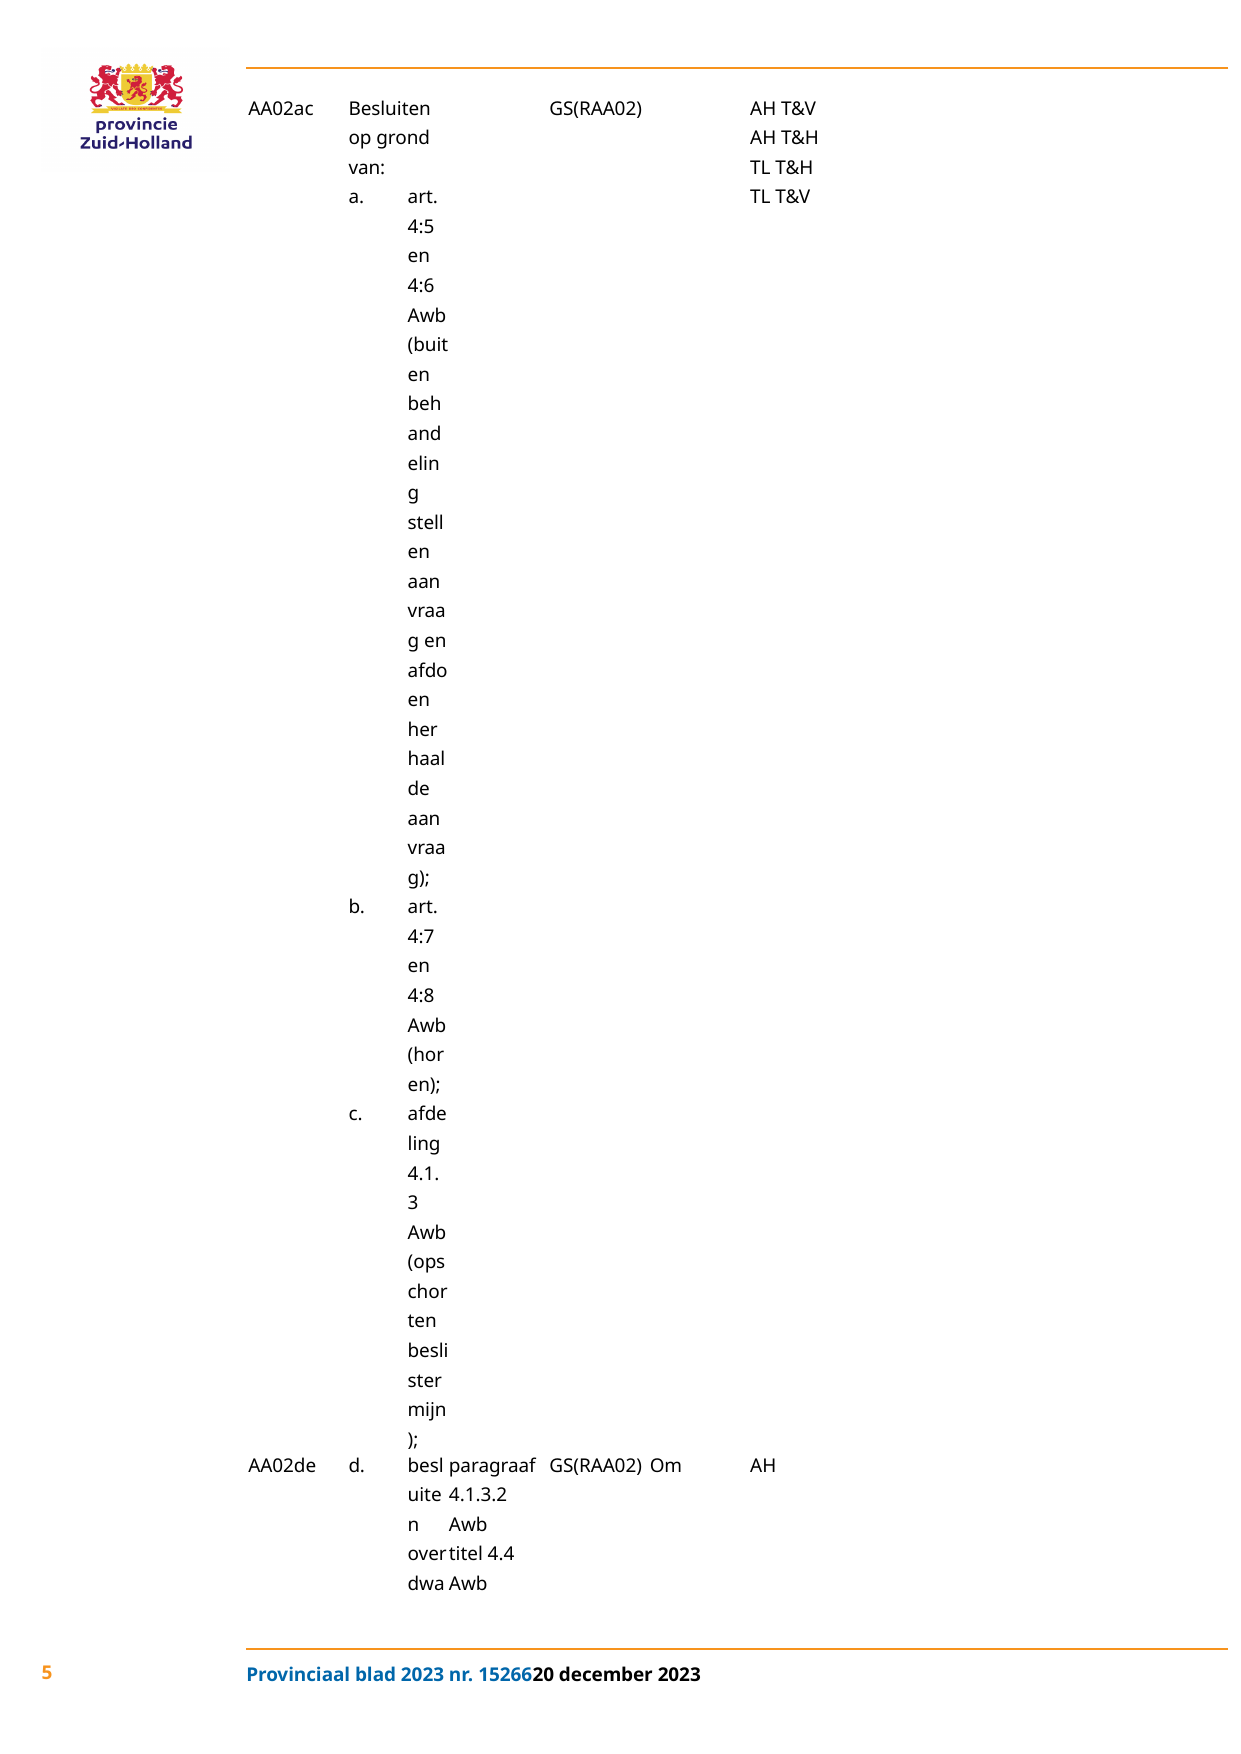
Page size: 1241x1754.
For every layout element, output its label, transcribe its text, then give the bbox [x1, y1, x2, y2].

table_cell besluiten over dwa [348, 1452, 449, 1596]
table_cell AH T&V AH T&H TL T&H TL T&V [750, 95, 850, 1452]
table_cell [951, 95, 1152, 1452]
table_cell [850, 95, 951, 1452]
picture [41, 47, 231, 172]
table_cell [449, 95, 549, 1452]
table_cell [951, 1452, 1152, 1596]
table_cell [850, 1452, 951, 1596]
table_cell [650, 95, 750, 1452]
table_cell AA02de [248, 1452, 348, 1596]
table_cell AA02ac [248, 95, 348, 1452]
table_cell GS(RAA02) [549, 95, 649, 1452]
table_cell GS(RAA02) [549, 1452, 649, 1596]
table_cell Besluiten op grond van: art. 4:5 en 4:6 Awb (buiten behandeling stellen aanvraag en afdoen herhaalde aanvraag); art. 4:7 en 4:8 Awb (horen); afdeling 4.1.3 Awb (opschorten beslistermijn); [348, 95, 449, 1452]
table_cell paragraaf 4.1.3.2 Awb titel 4.4 Awb [449, 1452, 549, 1596]
table_cell AH [750, 1452, 850, 1596]
table_cell Om [650, 1452, 750, 1596]
